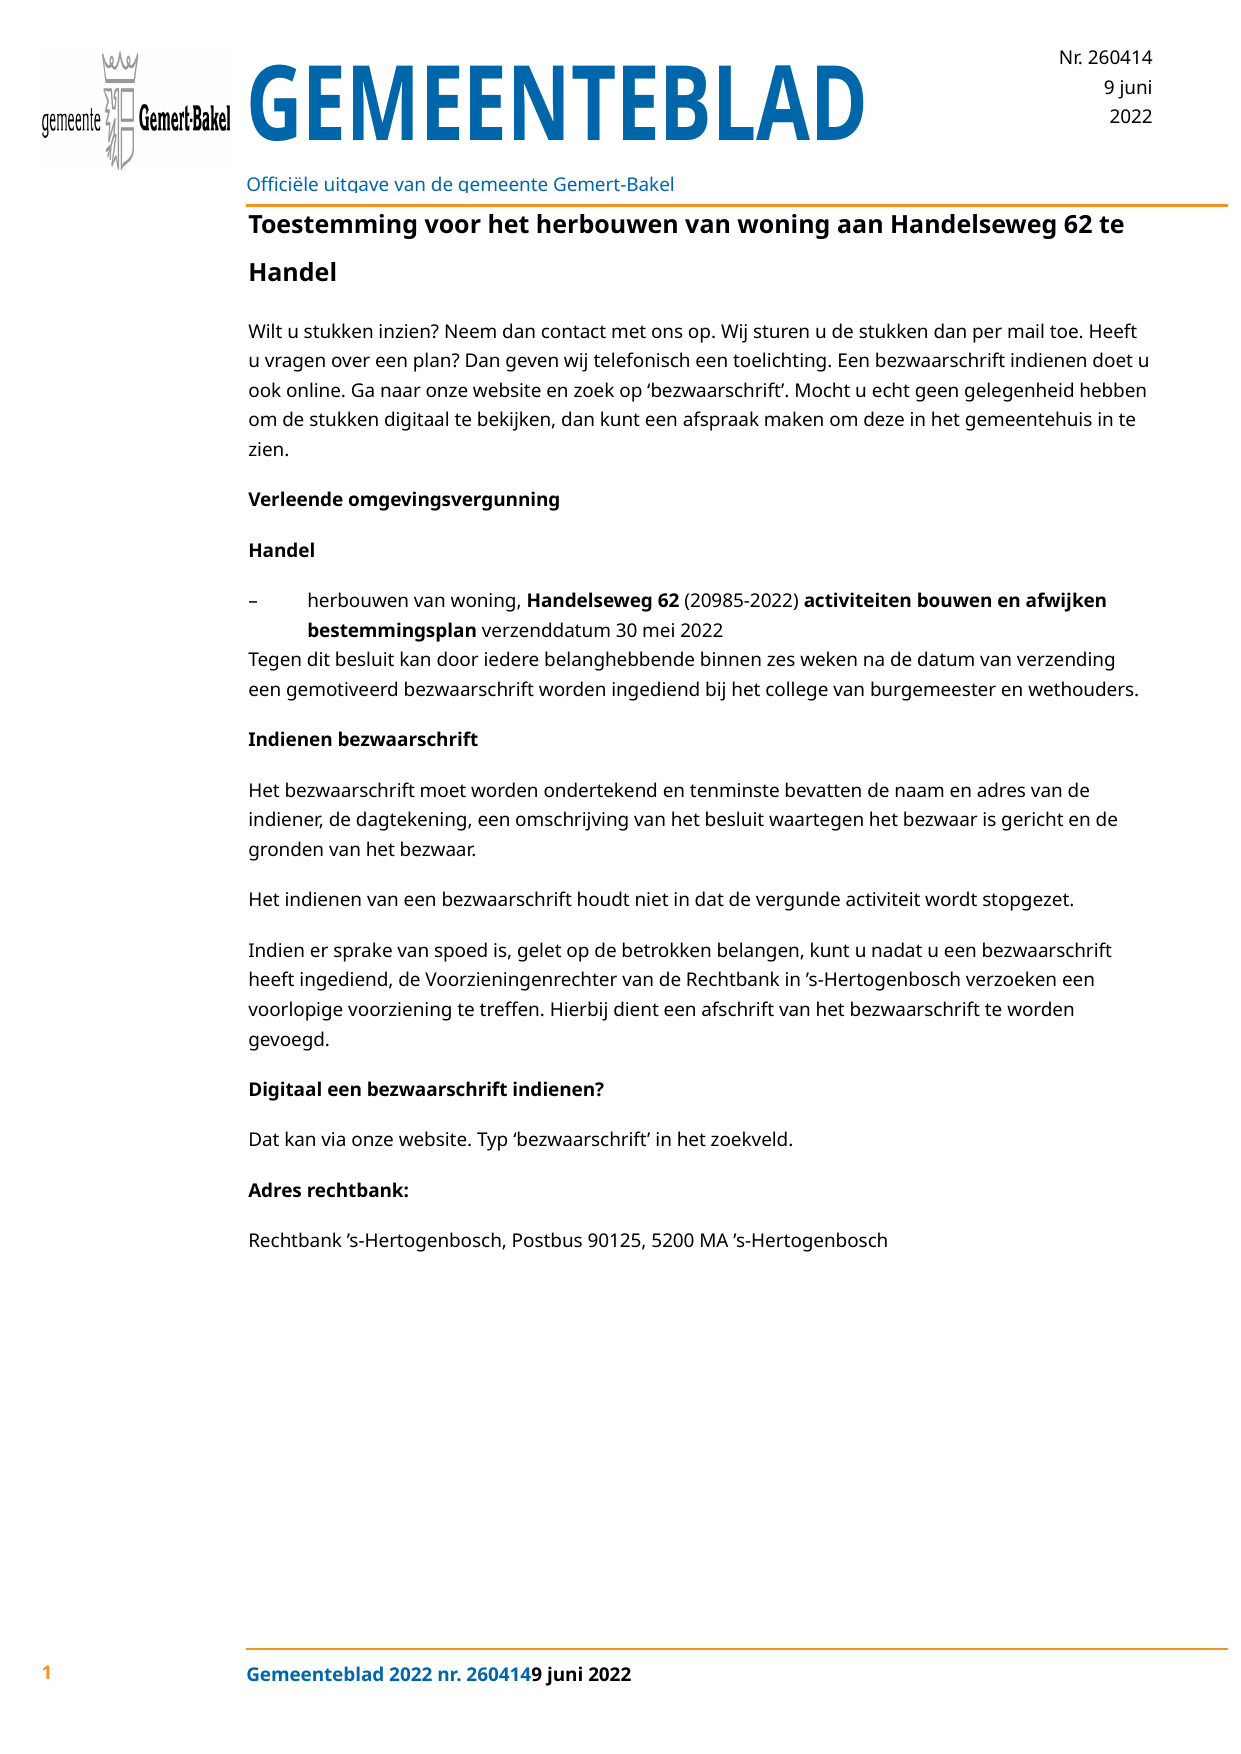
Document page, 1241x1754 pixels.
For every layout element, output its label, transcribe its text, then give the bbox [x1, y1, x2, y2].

text Toestemming voor het herbouwen van woning aan Handelseweg 62 te Handel [248, 207, 1152, 288]
text Wilt u stukken inzien? Neem dan contact met ons op. Wij sturen u de stukken dan per mail toe. Heeft u vragen over een plan? Dan geven wij telefonisch een toelichting. Een bezwaarschrift indienen doet u ook online. Ga naar onze website en zoek op ‘bezwaarschrift’. Mocht u echt geen gelegenheid hebben om de stukken digitaal te bekijken, dan kunt een afspraak maken om deze in het gemeentehuis in te zien. [248, 318, 1152, 462]
text Het indienen van een bezwaarschrift houdt niet in dat de vergunde activiteit wordt stopgezet. [248, 887, 1152, 912]
text Dat kan via onze website. Typ ‘bezwaarschrift’ in het zoekveld. [248, 1127, 1152, 1152]
text Digitaal een bezwaarschrift indienen? [248, 1076, 1152, 1102]
text Het bezwaarschrift moet worden ondertekend en tenminste bevatten de naam en adres van de indiener, de dagtekening, een omschrijving van het besluit waartegen het bezwaar is gericht en de gronden van het bezwaar. [248, 777, 1152, 862]
list herbouwen van woning, Handelseweg 62 (20985-2022) activiteiten bouwen en afwijken bestemmingsplan verzenddatum 30 mei 2022 [248, 587, 1152, 643]
picture [41, 47, 231, 172]
text Rechtbank ’s-Hertogenbosch, Postbus 90125, 5200 MA ’s-Hertogenbosch [248, 1227, 1152, 1253]
text Verleende omgevingsvergunning [248, 487, 1152, 512]
text Indien er sprake van spoed is, gelet op de betrokken belangen, kunt u nadat u een bezwaarschrift heeft ingediend, de Voorzieningenrechter van de Rechtbank in ’s-Hertogenbosch verzoeken een voorlopige voorziening te treffen. Hierbij dient een afschrift van het bezwaarschrift te worden gevoegd. [248, 937, 1152, 1052]
text Tegen dit besluit kan door iedere belanghebbende binnen zes weken na de datum van verzending een gemotiveerd bezwaarschrift worden ingediend bij het college van burgemeester en wethouders. [248, 647, 1152, 702]
text Adres rechtbank: [248, 1177, 1152, 1203]
text Indienen bezwaarschrift [248, 727, 1152, 752]
text Handel [248, 537, 1152, 563]
